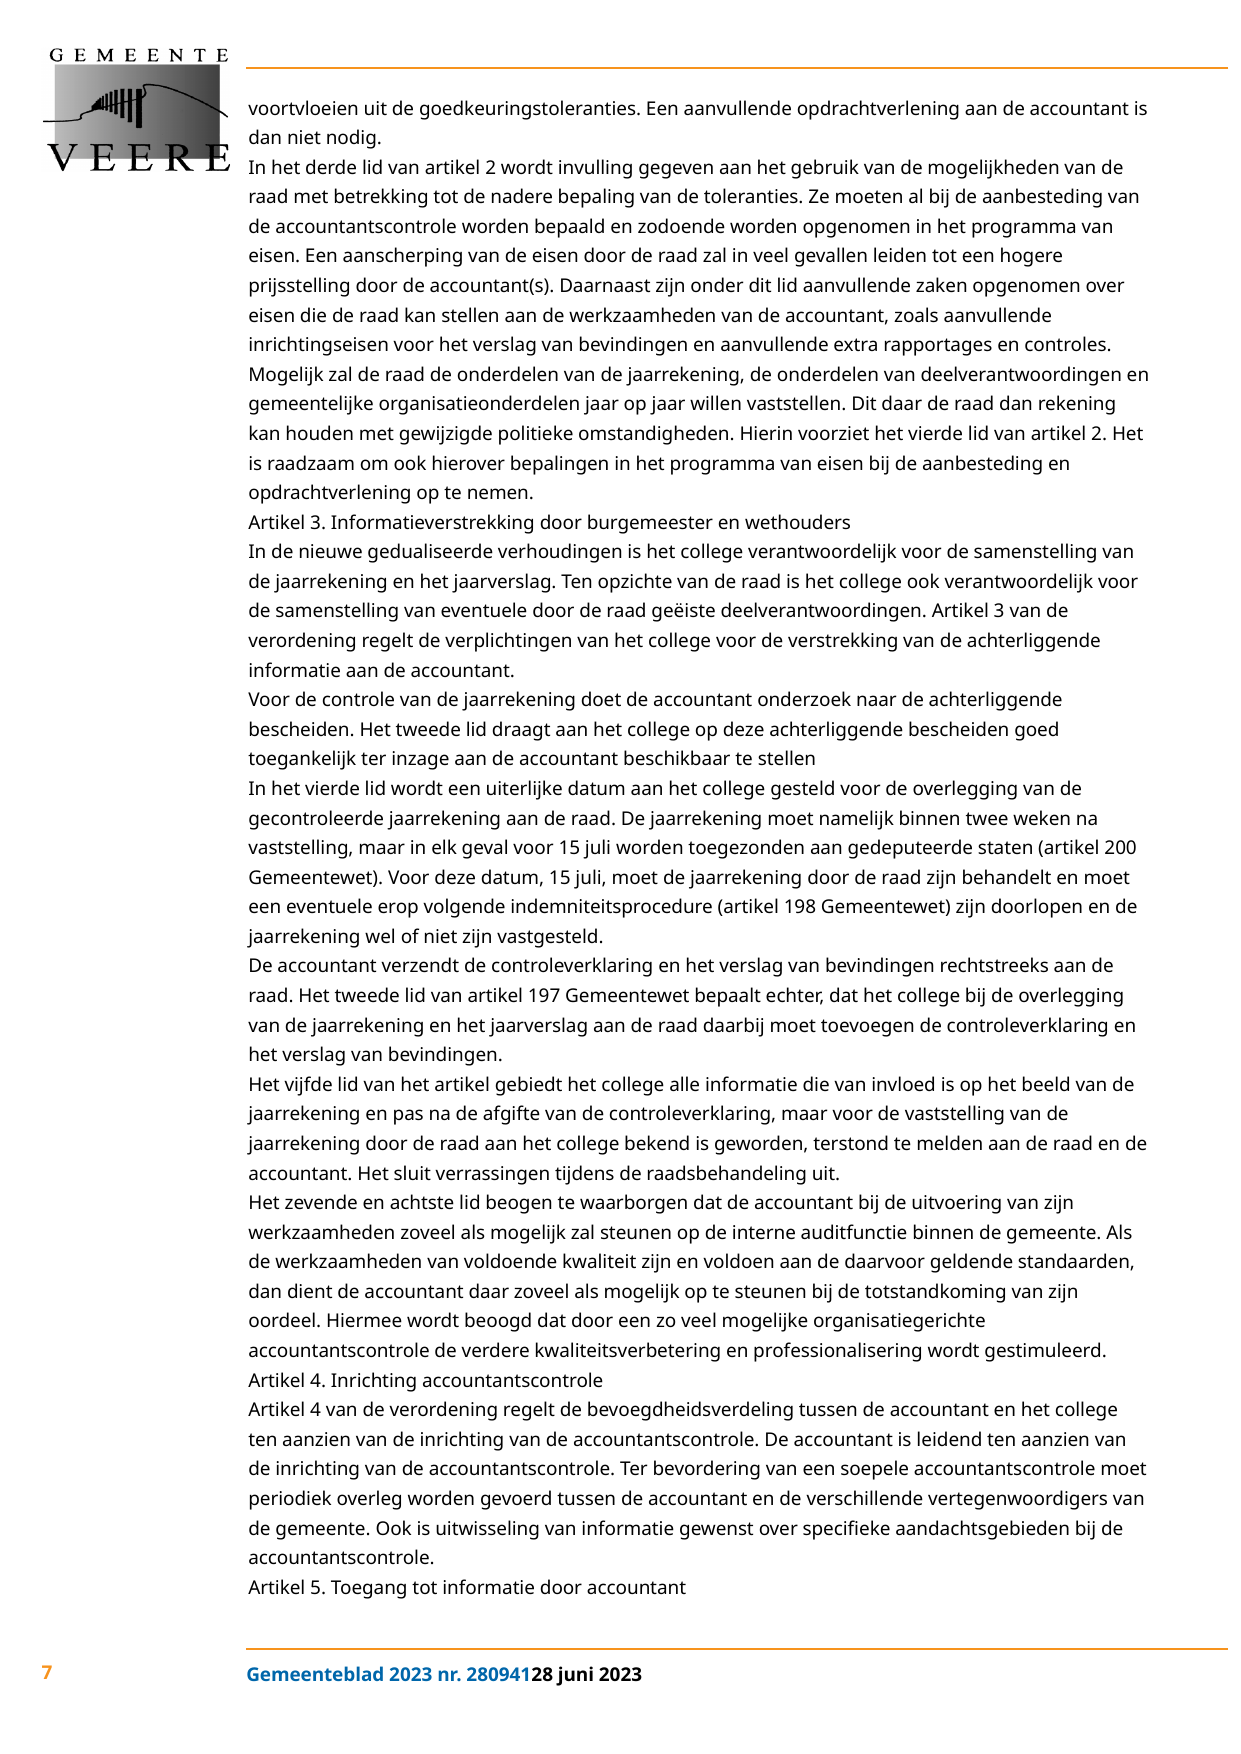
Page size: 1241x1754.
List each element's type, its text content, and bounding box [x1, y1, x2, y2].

text In het derde lid van artikel 2 wordt invulling gegeven aan het gebruik van de mogelijkheden van de raad met betrekking tot de nadere bepaling van de toleranties. Ze moeten al bij de aanbesteding van de accountantscontrole worden bepaald en zodoende worden opgenomen in het programma van eisen. Een aanscherping van de eisen door de raad zal in veel gevallen leiden tot een hogere prijsstelling door de accountant(s). Daarnaast zijn onder dit lid aanvullende zaken opgenomen over eisen die de raad kan stellen aan de werkzaamheden van de accountant, zoals aanvullende inrichtingseisen voor het verslag van bevindingen en aanvullende extra rapportages en controles. [248, 154, 1152, 357]
text Artikel 4 van de verordening regelt de bevoegdheidsverdeling tussen de accountant en het college ten aanzien van de inrichting van de accountantscontrole. De accountant is leidend ten aanzien van de inrichting van de accountantscontrole. Ter bevordering van een soepele accountantscontrole moet periodiek overleg worden gevoerd tussen de accountant en de verschillende vertegenwoordigers van de gemeente. Ook is uitwisseling van informatie gewenst over specifieke aandachtsgebieden bij de accountantscontrole. [248, 1396, 1152, 1570]
text Artikel 5. Toegang tot informatie door accountant [248, 1574, 1152, 1600]
text De accountant verzendt de controleverklaring en het verslag van bevindingen rechtstreeks aan de raad. Het tweede lid van artikel 197 Gemeentewet bepaalt echter, dat het college bij de overlegging van de jaarrekening en het jaarverslag aan de raad daarbij moet toevoegen de controleverklaring en het verslag van bevindingen. [248, 953, 1152, 1067]
text In het vierde lid wordt een uiterlijke datum aan het college gesteld voor de overlegging van de gecontroleerde jaarrekening aan de raad. De jaarrekening moet namelijk binnen twee weken na vaststelling, maar in elk geval voor 15 juli worden toegezonden aan gedeputeerde staten (artikel 200 Gemeentewet). Voor deze datum, 15 juli, moet de jaarrekening door de raad zijn behandelt en moet een eventuele erop volgende indemniteitsprocedure (artikel 198 Gemeentewet) zijn doorlopen en de jaarrekening wel of niet zijn vastgesteld. [248, 775, 1152, 949]
text Voor de controle van de jaarrekening doet de accountant onderzoek naar de achterliggende bescheiden. Het tweede lid draagt aan het college op deze achterliggende bescheiden goed toegankelijk ter inzage aan de accountant beschikbaar te stellen [248, 686, 1152, 771]
text Het zevende en achtste lid beogen te waarborgen dat de accountant bij de uitvoering van zijn werkzaamheden zoveel als mogelijk zal steunen op de interne auditfunctie binnen de gemeente. Als de werkzaamheden van voldoende kwaliteit zijn en voldoen aan de daarvoor geldende standaarden, dan dient de accountant daar zoveel als mogelijk op te steunen bij de totstandkoming van zijn oordeel. Hiermee wordt beoogd dat door een zo veel mogelijke organisatiegerichte accountantscontrole de verdere kwaliteitsverbetering en professionalisering wordt gestimuleerd. [248, 1189, 1152, 1363]
picture [41, 47, 231, 172]
text Artikel 3. Informatieverstrekking door burgemeester en wethouders [248, 509, 1152, 535]
text voortvloeien uit de goedkeuringstoleranties. Een aanvullende opdrachtverlening aan de accountant is dan niet nodig. [248, 95, 1152, 150]
text Het vijfde lid van het artikel gebiedt het college alle informatie die van invloed is op het beeld van de jaarrekening en pas na de afgifte van de controleverklaring, maar voor de vaststelling van de jaarrekening door de raad aan het college bekend is geworden, terstond te melden aan de raad en de accountant. Het sluit verrassingen tijdens de raadsbehandeling uit. [248, 1071, 1152, 1186]
text In de nieuwe gedualiseerde verhoudingen is het college verantwoordelijk voor de samenstelling van de jaarrekening en het jaarverslag. Ten opzichte van de raad is het college ook verantwoordelijk voor de samenstelling van eventuele door de raad geëiste deelverantwoordingen. Artikel 3 van de verordening regelt de verplichtingen van het college voor de verstrekking van de achterliggende informatie aan de accountant. [248, 538, 1152, 683]
text Artikel 4. Inrichting accountantscontrole [248, 1367, 1152, 1393]
text Mogelijk zal de raad de onderdelen van de jaarrekening, de onderdelen van deelverantwoordingen en gemeentelijke organisatieonderdelen jaar op jaar willen vaststellen. Dit daar de raad dan rekening kan houden met gewijzigde politieke omstandigheden. Hierin voorziet het vierde lid van artikel 2. Het is raadzaam om ook hierover bepalingen in het programma van eisen bij de aanbesteding en opdrachtverlening op te nemen. [248, 361, 1152, 505]
